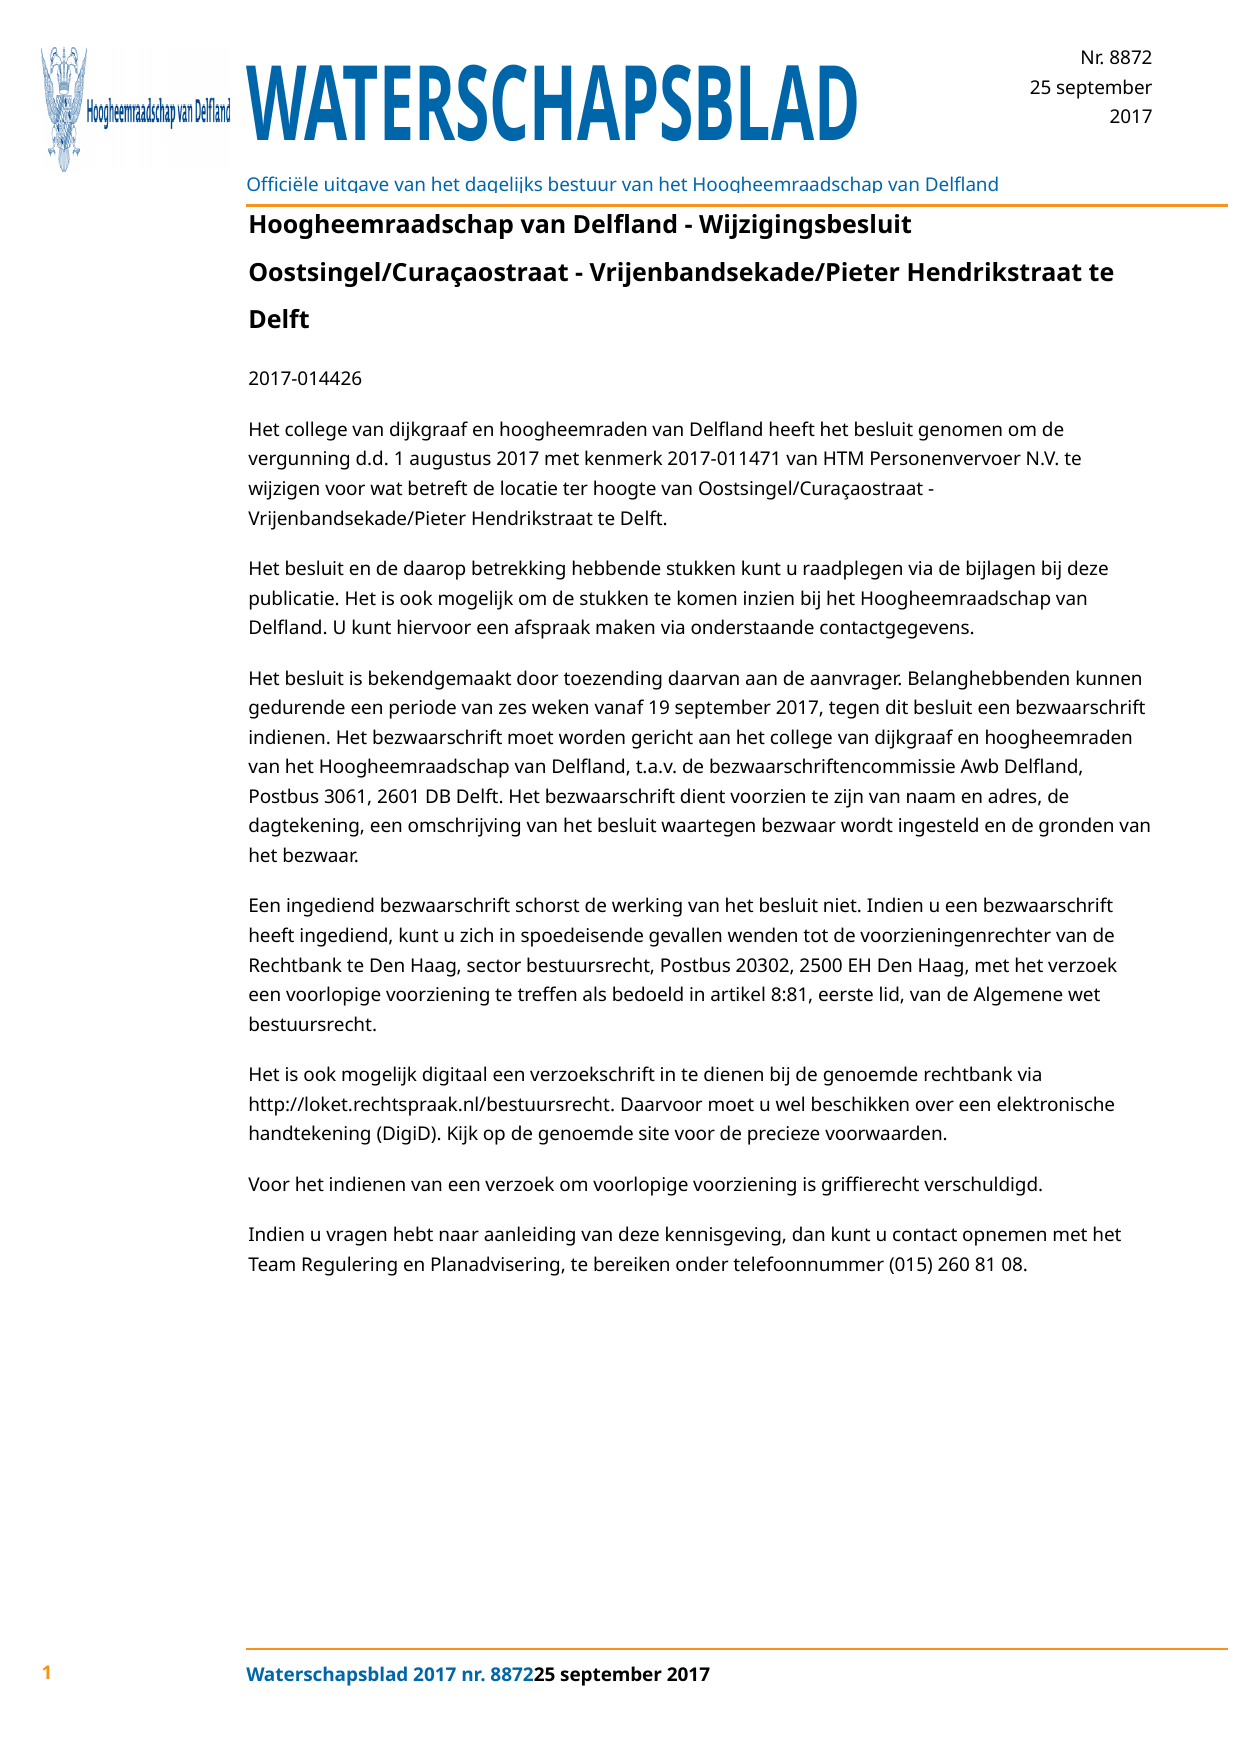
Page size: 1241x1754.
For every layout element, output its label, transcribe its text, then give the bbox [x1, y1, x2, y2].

text Het besluit is bekendgemaakt door toezending daarvan aan de aanvrager. Belanghebbenden kunnen gedurende een periode van zes weken vanaf 19 september 2017, tegen dit besluit een bezwaarschrift indienen. Het bezwaarschrift moet worden gericht aan het college van dijkgraaf en hoogheemraden van het Hoogheemraadschap van Delfland, t.a.v. de bezwaarschriftencommissie Awb Delfland, Postbus 3061, 2601 DB Delft. Het bezwaarschrift dient voorzien te zijn van naam en adres, de dagtekening, een omschrijving van het besluit waartegen bezwaar wordt ingesteld en de gronden van het bezwaar. [248, 665, 1152, 868]
text Het college van dijkgraaf en hoogheemraden van Delfland heeft het besluit genomen om de vergunning d.d. 1 augustus 2017 met kenmerk 2017-011471 van HTM Personenvervoer N.V. te wijzigen voor wat betreft de locatie ter hoogte van Oostsingel/Curaçaostraat - Vrijenbandsekade/Pieter Hendrikstraat te Delft. [248, 416, 1152, 530]
text 2017-014426 [248, 366, 1152, 391]
text Het is ook mogelijk digitaal een verzoekschrift in te dienen bij de genoemde rechtbank via http://loket.rechtspraak.nl/bestuursrecht. Daarvoor moet u wel beschikken over een elektronische handtekening (DigiD). Kijk op de genoemde site voor de precieze voorwaarden. [248, 1061, 1152, 1146]
text Een ingediend bezwaarschrift schorst de werking van het besluit niet. Indien u een bezwaarschrift heeft ingediend, kunt u zich in spoedeisende gevallen wenden tot de voorzieningenrechter van de Rechtbank te Den Haag, sector bestuursrecht, Postbus 20302, 2500 EH Den Haag, met het verzoek een voorlopige voorziening te treffen als bedoeld in artikel 8:81, eerste lid, van de Algemene wet bestuursrecht. [248, 893, 1152, 1037]
text Hoogheemraadschap van Delfland - Wijzigingsbesluit Oostsingel/Curaçaostraat - Vrijenbandsekade/Pieter Hendrikstraat te Delft [248, 207, 1152, 336]
text Indien u vragen hebt naar aanleiding van deze kennisgeving, dan kunt u contact opnemen met het Team Regulering en Planadvisering, te bereiken onder telefoonnummer (015) 260 81 08. [248, 1221, 1152, 1277]
text Het besluit en de daarop betrekking hebbende stukken kunt u raadplegen via de bijlagen bij deze publicatie. Het is ook mogelijk om de stukken te komen inzien bij het Hoogheemraadschap van Delfland. U kunt hiervoor een afspraak maken via onderstaande contactgegevens. [248, 555, 1152, 640]
text Voor het indienen van een verzoek om voorlopige voorziening is griffierecht verschuldigd. [248, 1171, 1152, 1197]
picture [41, 47, 231, 172]
